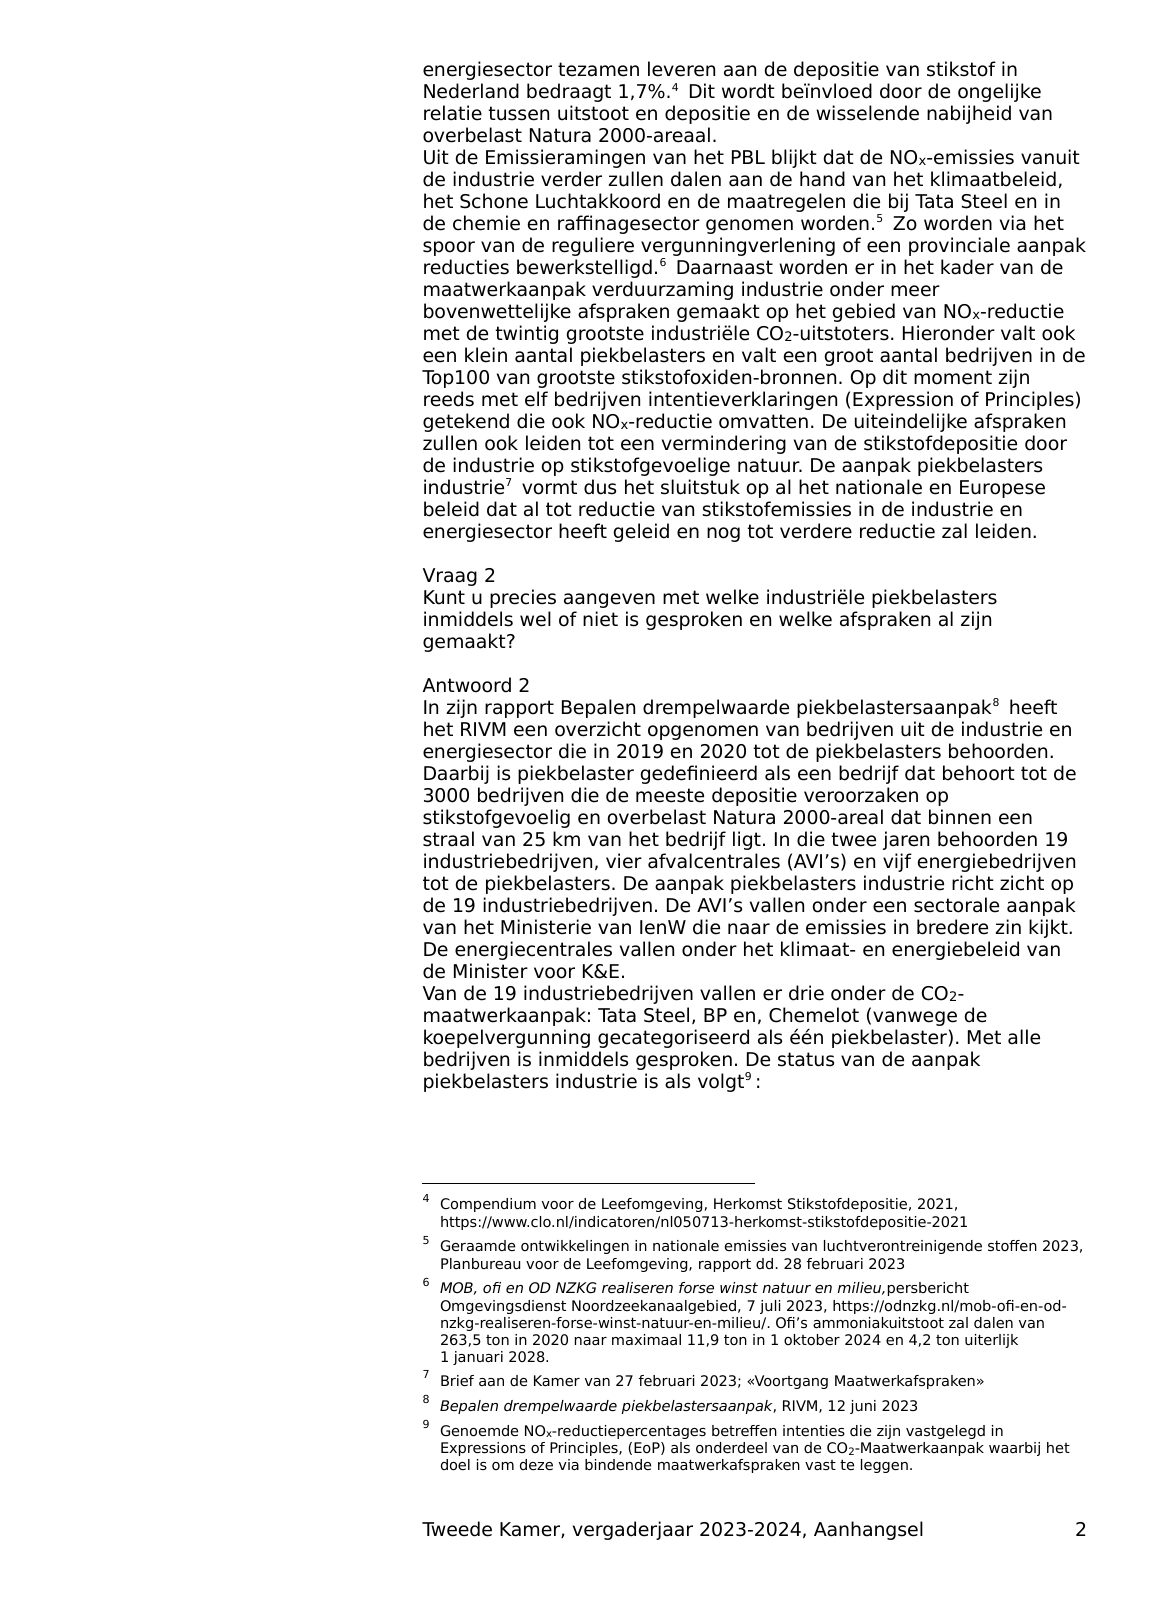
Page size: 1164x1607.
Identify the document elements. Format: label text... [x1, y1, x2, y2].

text Antwoord 2 [422, 675, 1087, 697]
text Vraag 2 [422, 565, 1087, 587]
text MOB, ofi en OD NZKG realiseren forse winst natuur en milieu,persbericht Omgevingsdienst Noordzeekanaalgebied, 7 juli 2023, https://odnzkg.nl/mob-ofi-en-od-nzkg-realiseren-forse-winst-natuur-en-milieu/. Ofi’s ammoniakuitstoot zal dalen van 263,5 ton in 2020 naar maximaal 11,9 ton in 1 oktober 2024 en 4,2 ton uiterlijk 1 januari 2028. [422, 1276, 1087, 1366]
text Bepalen drempelwaarde piekbelastersaanpak, RIVM, 12 juni 2023 [422, 1393, 1087, 1416]
text Kunt u precies aangeven met welke industriële piekbelasters inmiddels wel of niet is gesproken en welke afspraken al zijn gemaakt? [422, 587, 1087, 653]
text Genoemde NOx-reductiepercentages betreffen intenties die zijn vastgelegd in Expressions of Principles, (EoP) als onderdeel van de CO2-Maatwerkaanpak waarbij het doel is om deze via bindende maatwerkafspraken vast te leggen. [422, 1418, 1087, 1474]
text energiesector tezamen leveren aan de depositie van stikstof in Nederland bedraagt 1,7%. Dit wordt beïnvloed door de ongelijke relatie tussen uitstoot en depositie en de wisselende nabijheid van overbelast Natura 2000-areaal. [422, 59, 1087, 147]
text Compendium voor de Leefomgeving, Herkomst Stikstofdepositie, 2021, https://www.clo.nl/indicatoren/nl050713-herkomst-stikstofdepositie-2021 [422, 1192, 1087, 1231]
text Van de 19 industriebedrijven vallen er drie onder de CO2-maatwerkaanpak: Tata Steel, BP en, Chemelot (vanwege de koepelvergunning gecategoriseerd als één piekbelaster). Met alle bedrijven is inmiddels gesproken. De status van de aanpak piekbelasters industrie is als volgt: [422, 983, 1087, 1092]
text In zijn rapport Bepalen drempelwaarde piekbelastersaanpak heeft het RIVM een overzicht opgenomen van bedrijven uit de industrie en energiesector die in 2019 en 2020 tot de piekbelasters behoorden. Daarbij is piekbelaster gedefinieerd als een bedrijf dat behoort tot de 3000 bedrijven die de meeste depositie veroorzaken op stikstofgevoelig en overbelast Natura 2000-areal dat binnen een straal van 25 km van het bedrijf ligt. In die twee jaren behoorden 19 industriebedrijven, vier afvalcentrales (AVI’s) en vijf energiebedrijven tot de piekbelasters. De aanpak piekbelasters industrie richt zicht op de 19 industriebedrijven. De AVI’s vallen onder een sectorale aanpak van het Ministerie van IenW die naar de emissies in bredere zin kijkt. De energiecentrales vallen onder het klimaat- en energiebeleid van de Minister voor K&E. [422, 697, 1087, 983]
text Uit de Emissieramingen van het PBL blijkt dat de NOx-emissies vanuit de industrie verder zullen dalen aan de hand van het klimaatbeleid, het Schone Luchtakkoord en de maatregelen die bij Tata Steel en in de chemie en raffinagesector genomen worden. Zo worden via het spoor van de reguliere vergunningverlening of een provinciale aanpak reducties bewerkstelligd. Daarnaast worden er in het kader van de maatwerkaanpak verduurzaming industrie onder meer bovenwettelijke afspraken gemaakt op het gebied van NOx-reductie met de twintig grootste industriële CO2-uitstoters. Hieronder valt ook een klein aantal piekbelasters en valt een groot aantal bedrijven in de Top100 van grootste stikstofoxiden-bronnen. Op dit moment zijn reeds met elf bedrijven intentieverklaringen (Expression of Principles) getekend die ook NOx-reductie omvatten. De uiteindelijke afspraken zullen ook leiden tot een vermindering van de stikstofdepositie door de industrie op stikstofgevoelige natuur. De aanpak piekbelasters industrie vormt dus het sluitstuk op al het nationale en Europese beleid dat al tot reductie van stikstofemissies in de industrie en energiesector heeft geleid en nog tot verdere reductie zal leiden. [422, 147, 1087, 543]
text Brief aan de Kamer van 27 februari 2023; «Voortgang Maatwerkafspraken» [422, 1368, 1087, 1391]
text Geraamde ontwikkelingen in nationale emissies van luchtverontreinigende stoffen 2023, Planbureau voor de Leefomgeving, rapport dd. 28 februari 2023 [422, 1234, 1087, 1273]
